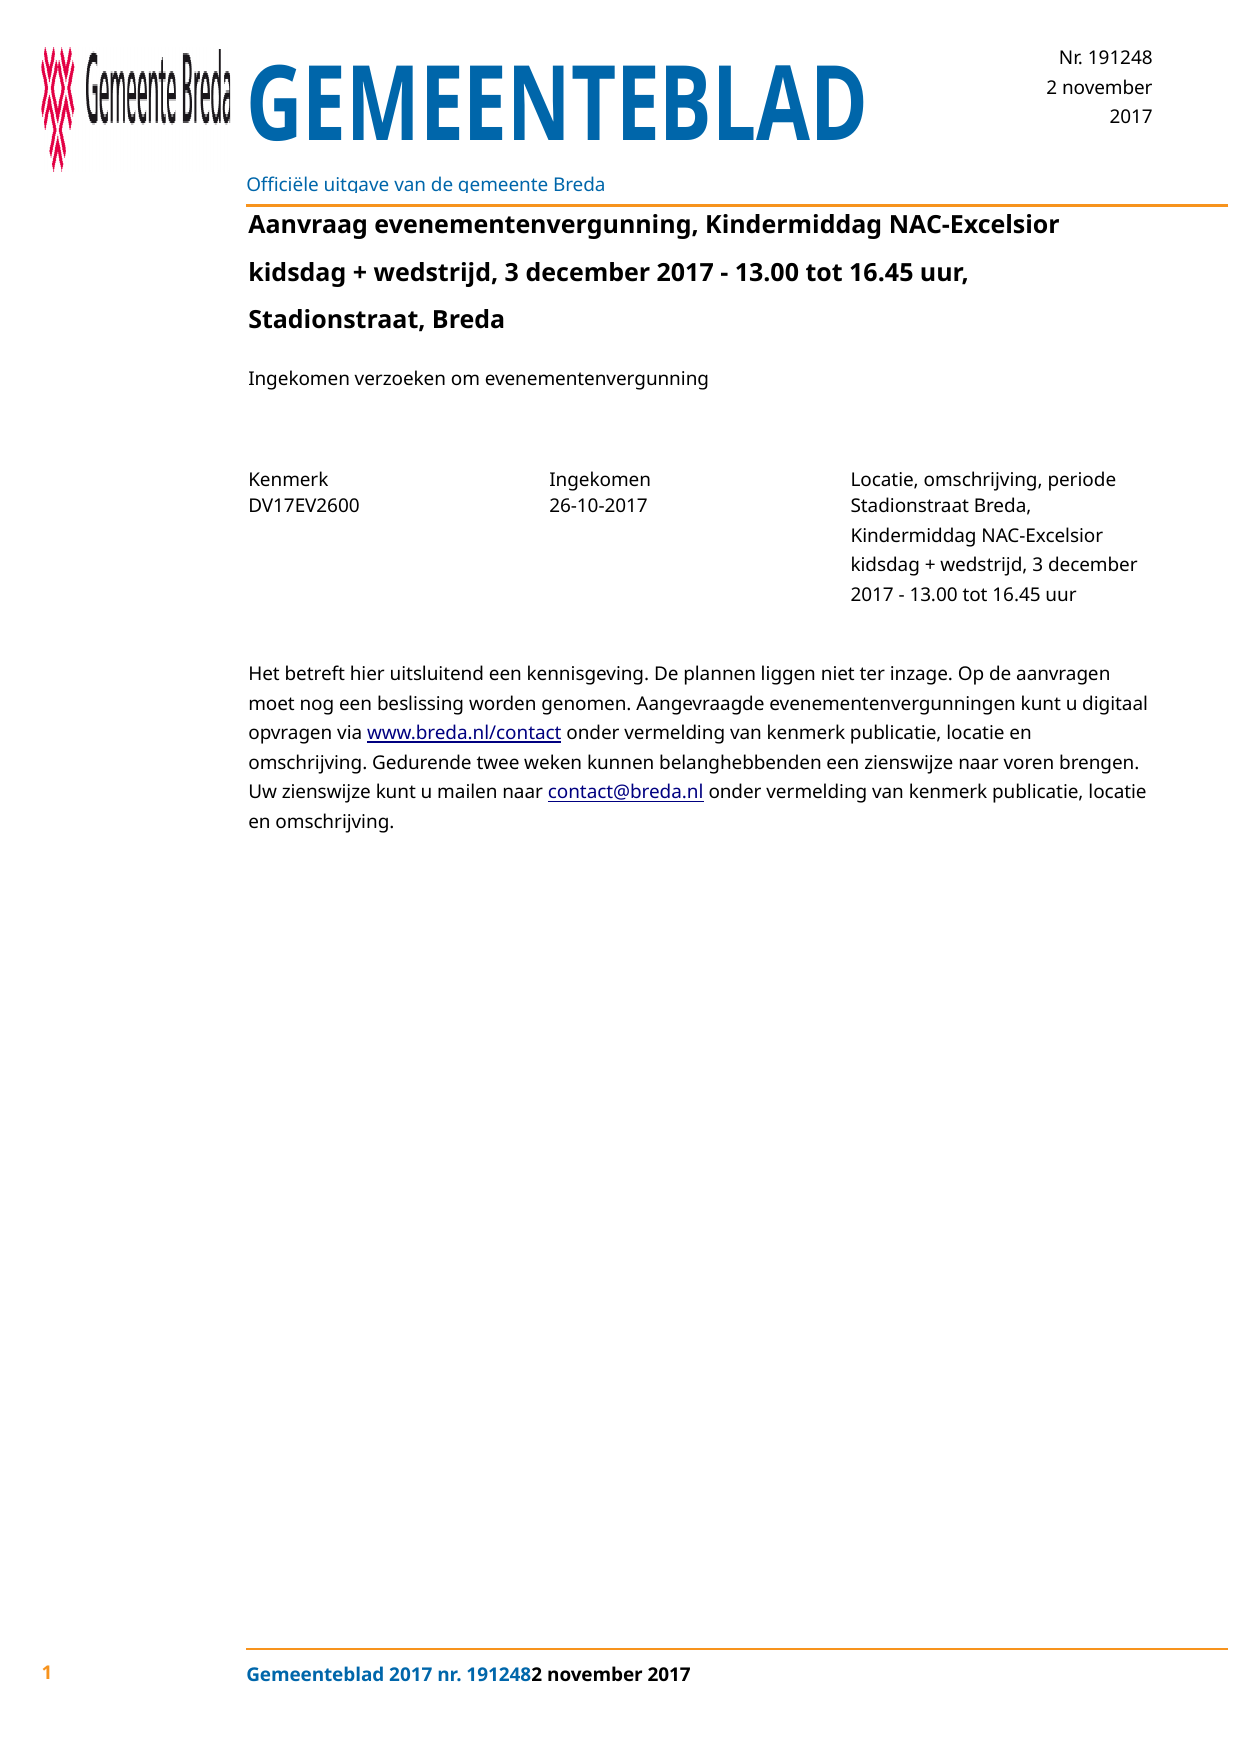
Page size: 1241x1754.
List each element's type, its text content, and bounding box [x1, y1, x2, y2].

text Aanvraag evenementenvergunning, Kindermiddag NAC-Excelsior kidsdag + wedstrijd, 3 december 2017 - 13.00 tot 16.45 uur, Stadionstraat, Breda [248, 207, 1152, 336]
text Het betreft hier uitsluitend een kennisgeving. De plannen liggen niet ter inzage. Op de aanvragen moet nog een beslissing worden genomen. Aangevraagde evenementenvergunningen kunt u digitaal opvragen via www.breda.nl/contact onder vermelding van kenmerk publicatie, locatie en omschrijving. Gedurende twee weken kunnen belanghebbenden een zienswijze naar voren brengen. Uw zienswijze kunt u mailen naar contact@breda.nl onder vermelding van kenmerk publicatie, locatie en omschrijving. [248, 660, 1152, 834]
table_cell Stadionstraat Breda, Kindermiddag NAC-Excelsior kidsdag + wedstrijd, 3 december 2017 - 13.00 tot 16.45 uur [850, 492, 1152, 607]
table_header Locatie, omschrijving, periode [850, 466, 1152, 492]
table_header Kenmerk [248, 466, 549, 492]
picture [41, 47, 231, 172]
table_cell DV17EV2600 [248, 492, 549, 607]
table_header Ingekomen [549, 466, 850, 492]
table_cell 26-10-2017 [549, 492, 850, 607]
text Ingekomen verzoeken om evenementenvergunning [248, 366, 1152, 391]
